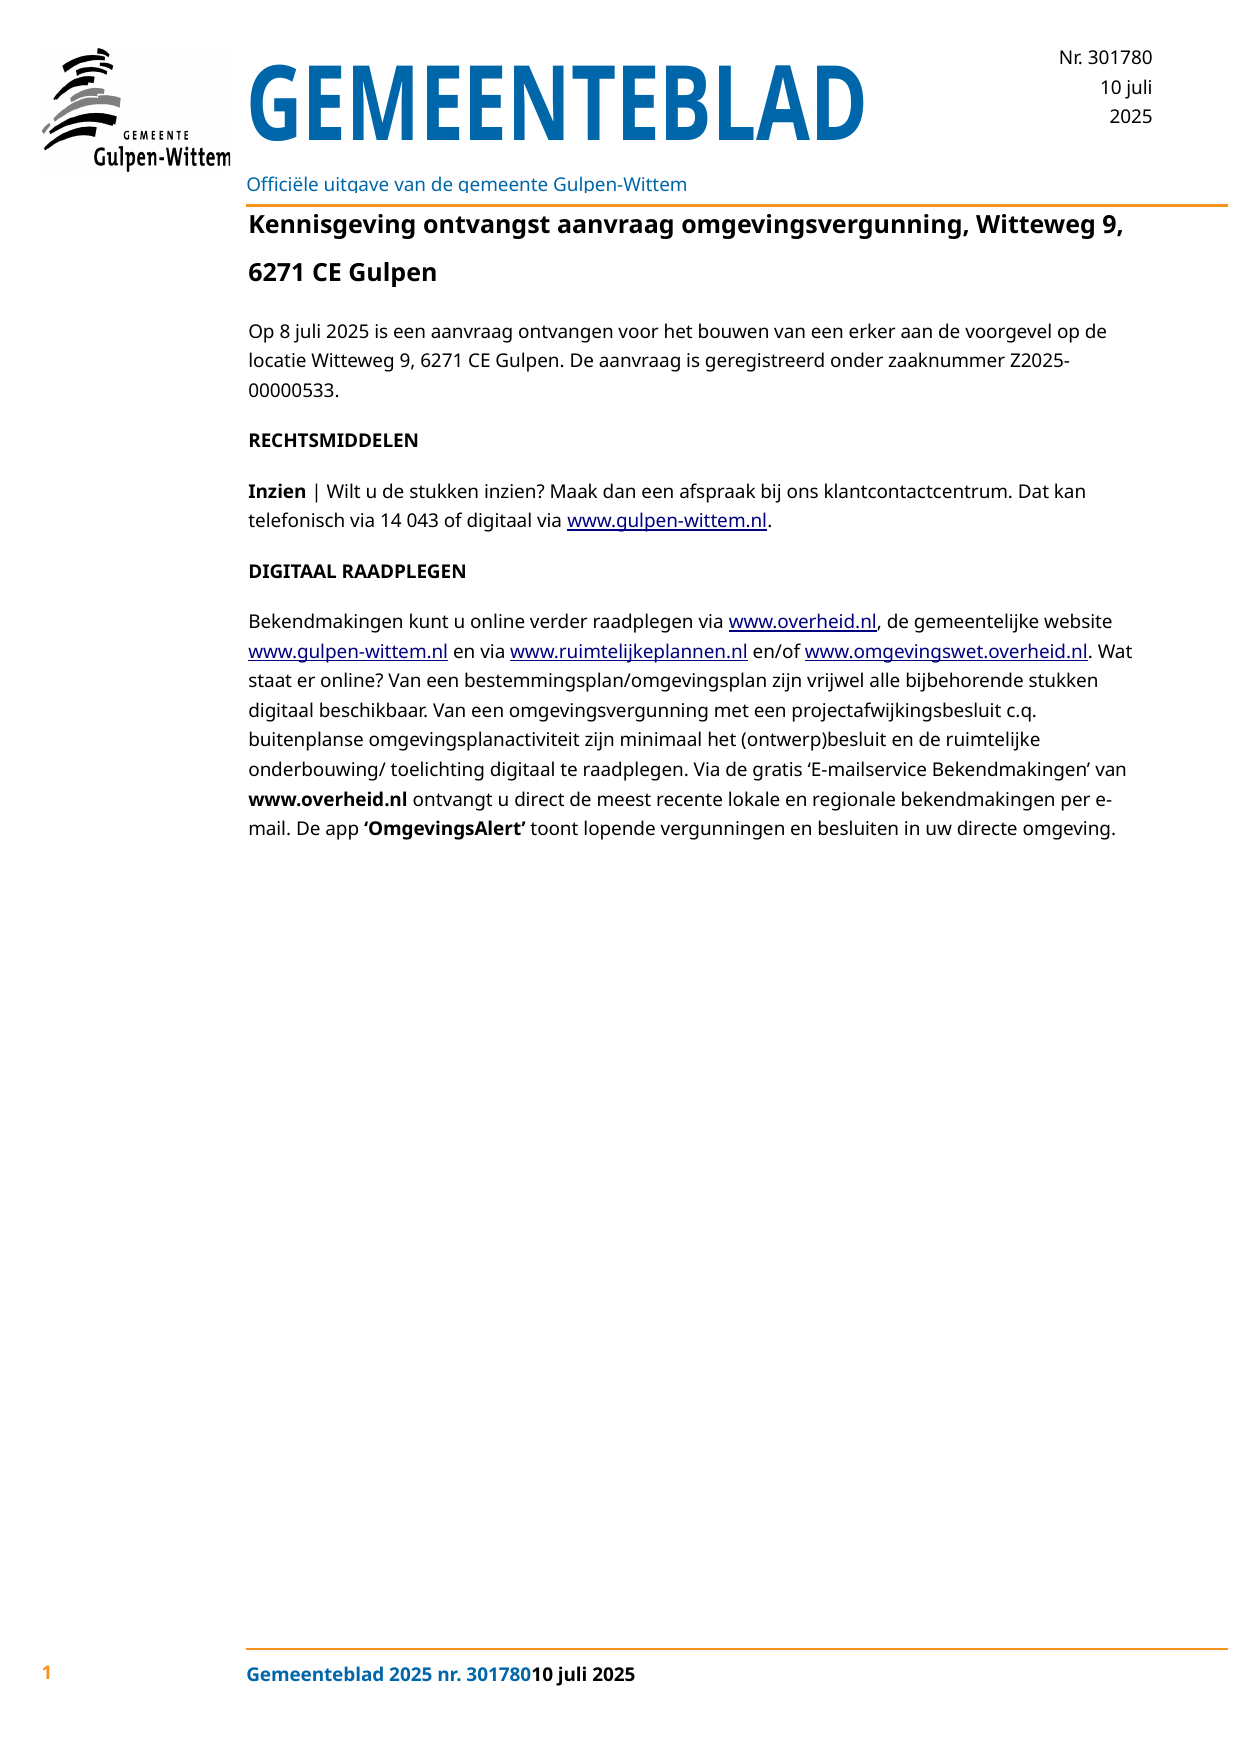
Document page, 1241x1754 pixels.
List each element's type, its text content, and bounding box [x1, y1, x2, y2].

picture [41, 47, 231, 172]
text DIGITAAL RAADPLEGEN [248, 558, 1152, 584]
text Kennisgeving ontvangst aanvraag omgevingsvergunning, Witteweg 9, 6271 CE Gulpen [248, 207, 1152, 288]
text Inzien | Wilt u de stukken inzien? Maak dan een afspraak bij ons klantcontactcentrum. Dat kan telefonisch via 14 043 of digitaal via www.gulpen-wittem.nl. [248, 478, 1152, 533]
text RECHTSMIDDELEN [248, 427, 1152, 453]
text Op 8 juli 2025 is een aanvraag ontvangen voor het bouwen van een erker aan de voorgevel op de locatie Witteweg 9, 6271 CE Gulpen. De aanvraag is geregistreerd onder zaaknummer Z2025-00000533. [248, 318, 1152, 403]
text Bekendmakingen kunt u online verder raadplegen via www.overheid.nl, de gemeentelijke website www.gulpen-wittem.nl en via www.ruimtelijkeplannen.nl en/of www.omgevingswet.overheid.nl. Wat staat er online? Van een bestemmingsplan/omgevingsplan zijn vrijwel alle bijbehorende stukken digitaal beschikbaar. Van een omgevingsvergunning met een projectafwijkingsbesluit c.q. buitenplanse omgevingsplanactiviteit zijn minimaal het (ontwerp)besluit en de ruimtelijke onderbouwing/ toelichting digitaal te raadplegen. Via de gratis ‘E-mailservice Bekendmakingen’ van www.overheid.nl ontvangt u direct de meest recente lokale en regionale bekendmakingen per e-mail. De app ‘OmgevingsAlert’ toont lopende vergunningen en besluiten in uw directe omgeving. [248, 608, 1152, 841]
